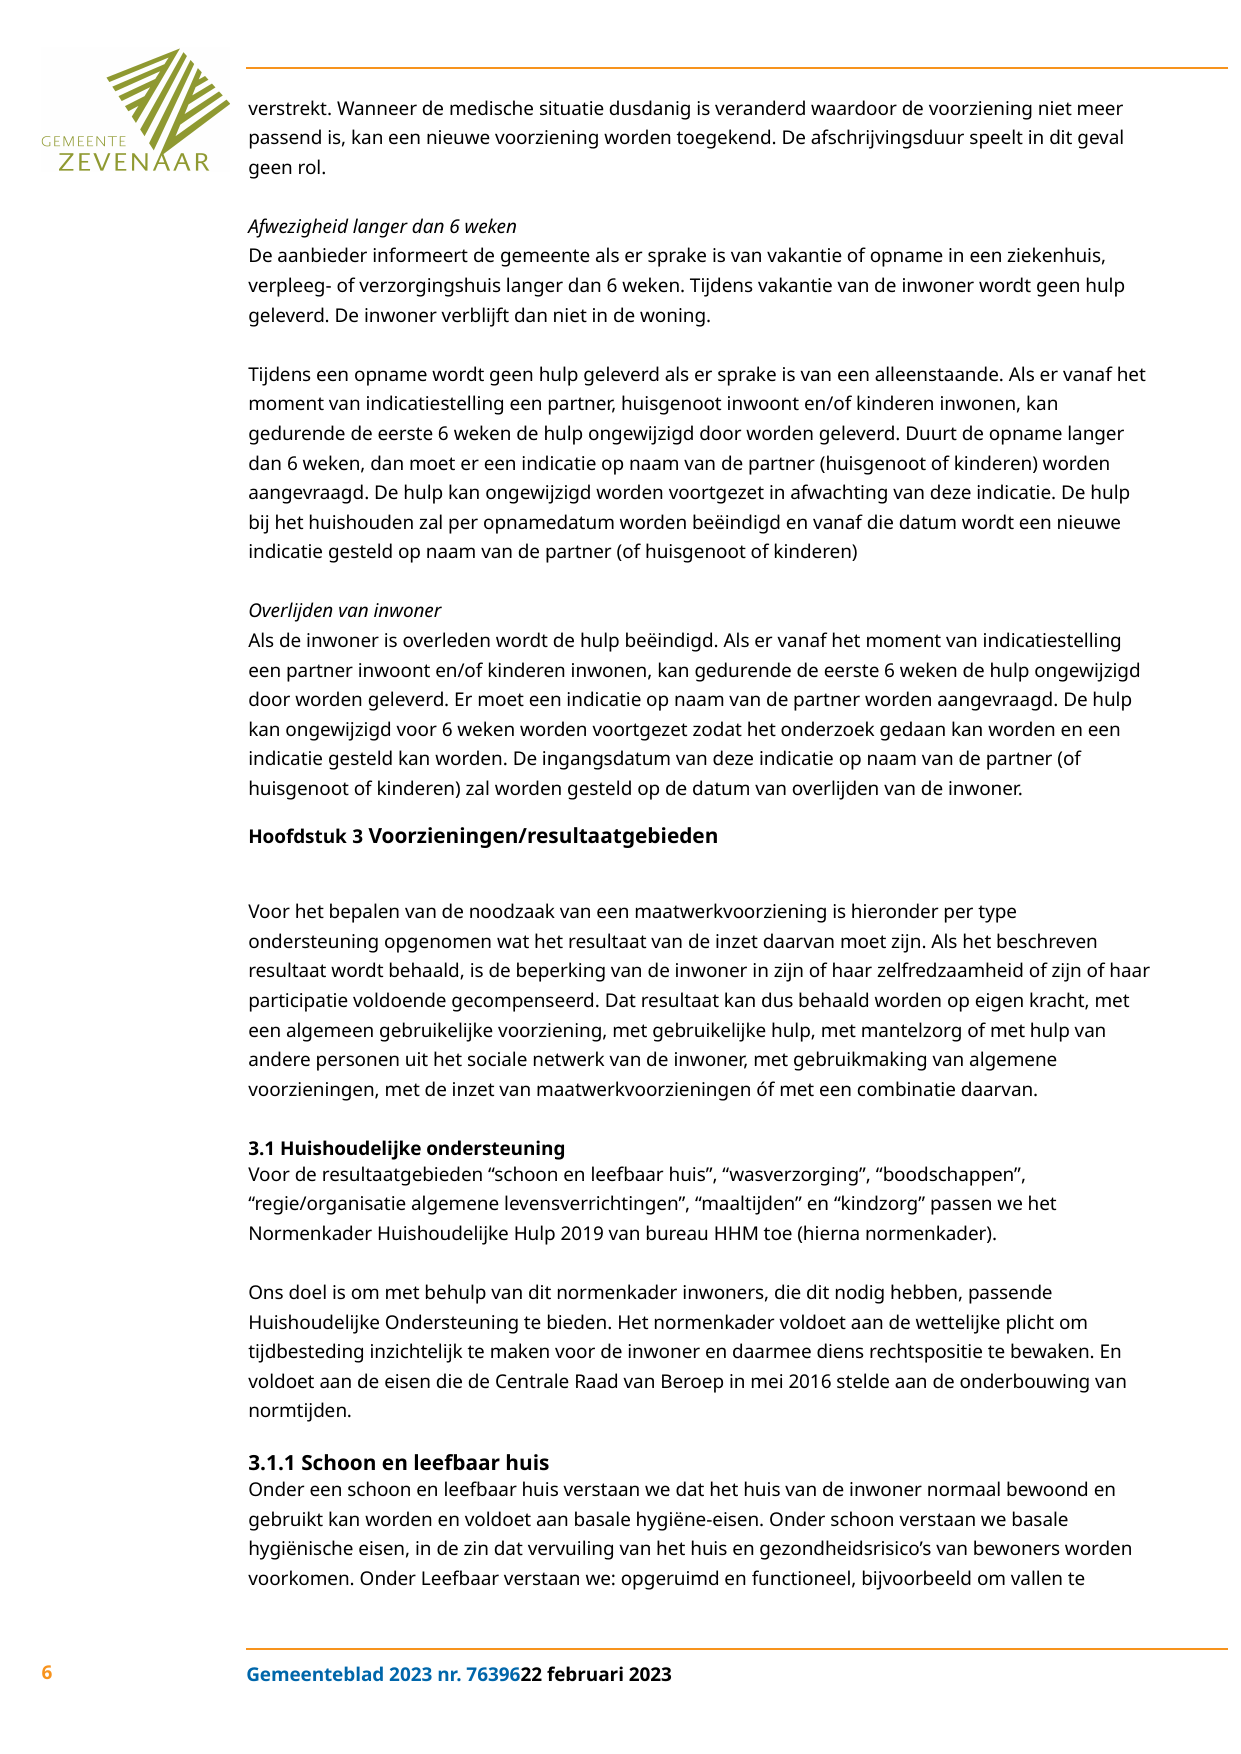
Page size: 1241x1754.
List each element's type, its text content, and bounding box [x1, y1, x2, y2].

text Hoofdstuk 3 Voorzieningen/resultaatgebieden [248, 821, 1152, 849]
text Afwezigheid langer dan 6 weken [248, 213, 1152, 239]
text Onder een schoon en leefbaar huis verstaan we dat het huis van de inwoner normaal bewoond en gebruikt kan worden en voldoet aan basale hygiëne-eisen. Onder schoon verstaan we basale hygiënische eisen, in de zin dat vervuiling van het huis en gezondheidsrisico’s van bewoners worden voorkomen. Onder Leefbaar verstaan we: opgeruimd en functioneel, bijvoorbeeld om vallen te [248, 1476, 1152, 1591]
text verstrekt. Wanneer de medische situatie dusdanig is veranderd waardoor de voorziening niet meer passend is, kan een nieuwe voorziening worden toegekend. De afschrijvingsduur speelt in dit geval geen rol. [248, 95, 1152, 180]
text Als de inwoner is overleden wordt de hulp beëindigd. Als er vanaf het moment van indicatiestelling een partner inwoont en/of kinderen inwonen, kan gedurende de eerste 6 weken de hulp ongewijzigd door worden geleverd. Er moet een indicatie op naam van de partner worden aangevraagd. De hulp kan ongewijzigd voor 6 weken worden voortgezet zodat het onderzoek gedaan kan worden en een indicatie gesteld kan worden. De ingangsdatum van deze indicatie op naam van de partner (of huisgenoot of kinderen) zal worden gesteld op de datum van overlijden van de inwoner. [248, 627, 1152, 801]
text Voor het bepalen van de noodzaak van een maatwerkvoorziening is hieronder per type ondersteuning opgenomen wat het resultaat van de inzet daarvan moet zijn. Als het beschreven resultaat wordt behaald, is de beperking van de inwoner in zijn of haar zelfredzaamheid of zijn of haar participatie voldoende gecompenseerd. Dat resultaat kan dus behaald worden op eigen kracht, met een algemeen gebruikelijke voorziening, met gebruikelijke hulp, met mantelzorg of met hulp van andere personen uit het sociale netwerk van de inwoner, met gebruikmaking van algemene voorzieningen, met de inzet van maatwerkvoorzieningen óf met een combinatie daarvan. [248, 898, 1152, 1102]
text Tijdens een opname wordt geen hulp geleverd als er sprake is van een alleenstaande. Als er vanaf het moment van indicatiestelling een partner, huisgenoot inwoont en/of kinderen inwonen, kan gedurende de eerste 6 weken de hulp ongewijzigd door worden geleverd. Duurt de opname langer dan 6 weken, dan moet er een indicatie op naam van de partner (huisgenoot of kinderen) worden aangevraagd. De hulp kan ongewijzigd worden voortgezet in afwachting van deze indicatie. De hulp bij het huishouden zal per opnamedatum worden beëindigd en vanaf die datum wordt een nieuwe indicatie gesteld op naam van de partner (of huisgenoot of kinderen) [248, 361, 1152, 564]
picture [41, 47, 231, 172]
text Overlijden van inwoner [248, 598, 1152, 623]
text Ons doel is om met behulp van dit normenkader inwoners, die dit nodig hebben, passende Huishoudelijke Ondersteuning te bieden. Het normenkader voldoet aan de wettelijke plicht om tijdbesteding inzichtelijk te maken voor de inwoner en daarmee diens rechtspositie te bewaken. En voldoet aan de eisen die de Centrale Raad van Beroep in mei 2016 stelde aan de onderbouwing van normtijden. [248, 1279, 1152, 1423]
text Voor de resultaatgebieden “schoon en leefbaar huis”, “wasverzorging”, “boodschappen”, “regie/organisatie algemene levensverrichtingen”, “maaltijden” en “kindzorg” passen we het Normenkader Huishoudelijke Hulp 2019 van bureau HHM toe (hierna normenkader). [248, 1161, 1152, 1246]
text De aanbieder informeert de gemeente als er sprake is van vakantie of opname in een ziekenhuis, verpleeg- of verzorgingshuis langer dan 6 weken. Tijdens vakantie van de inwoner wordt geen hulp geleverd. De inwoner verblijft dan niet in de woning. [248, 243, 1152, 328]
text 3.1 Huishoudelijke ondersteuning [248, 1135, 1152, 1161]
text 3.1.1 Schoon en leefbaar huis [248, 1448, 1152, 1476]
